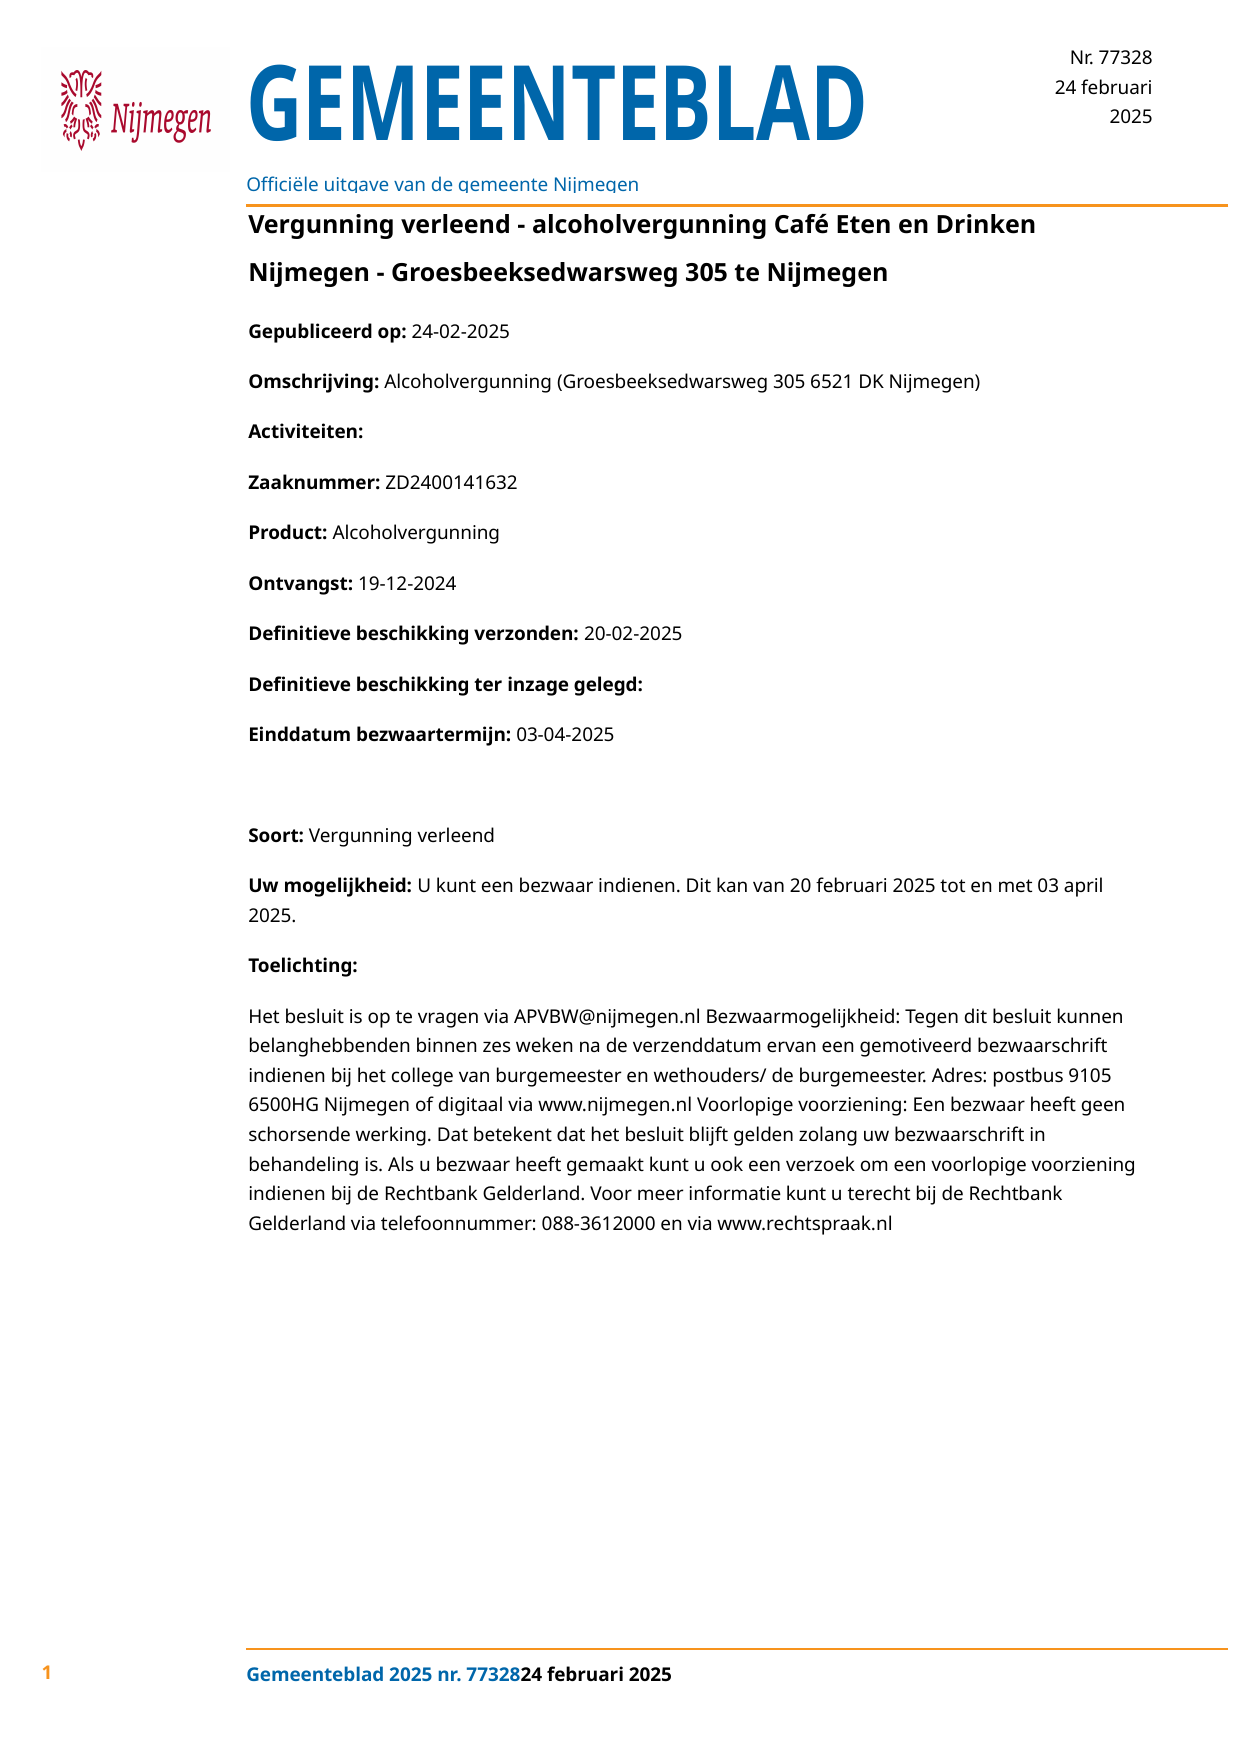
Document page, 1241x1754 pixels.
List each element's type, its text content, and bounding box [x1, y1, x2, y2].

text Zaaknummer: ZD2400141632 [248, 469, 1152, 495]
text Ontvangst: 19-12-2024 [248, 570, 1152, 596]
text Gepubliceerd op: 24-02-2025 [248, 318, 1152, 344]
text Activiteiten: [248, 419, 1152, 444]
text Soort: Vergunning verleend [248, 822, 1152, 848]
text Vergunning verleend - alcoholvergunning Café Eten en Drinken Nijmegen - Groesbeeksedwarsweg 305 te Nijmegen [248, 207, 1152, 288]
picture [41, 47, 231, 172]
text Het besluit is op te vragen via APVBW@nijmegen.nl Bezwaarmogelijkheid: Tegen dit besluit kunnen belanghebbenden binnen zes weken na de verzenddatum ervan een gemotiveerd bezwaarschrift indienen bij het college van burgemeester en wethouders/ de burgemeester. Adres: postbus 9105 6500HG Nijmegen of digitaal via www.nijmegen.nl Voorlopige voorziening: Een bezwaar heeft geen schorsende werking. Dat betekent dat het besluit blijft gelden zolang uw bezwaarschrift in behandeling is. Als u bezwaar heeft gemaakt kunt u ook een verzoek om een voorlopige voorziening indienen bij de Rechtbank Gelderland. Voor meer informatie kunt u terecht bij de Rechtbank Gelderland via telefoonnummer: 088-3612000 en via www.rechtspraak.nl [248, 1003, 1152, 1236]
text Definitieve beschikking ter inzage gelegd: [248, 671, 1152, 697]
text Definitieve beschikking verzonden: 20-02-2025 [248, 620, 1152, 646]
text Product: Alcoholvergunning [248, 519, 1152, 545]
text Toelichting: [248, 952, 1152, 978]
text Uw mogelijkheid: U kunt een bezwaar indienen. Dit kan van 20 februari 2025 tot en met 03 april 2025. [248, 872, 1152, 928]
text Omschrijving: Alcoholvergunning (Groesbeeksedwarsweg 305 6521 DK Nijmegen) [248, 368, 1152, 394]
text Einddatum bezwaartermijn: 03-04-2025 [248, 721, 1152, 747]
